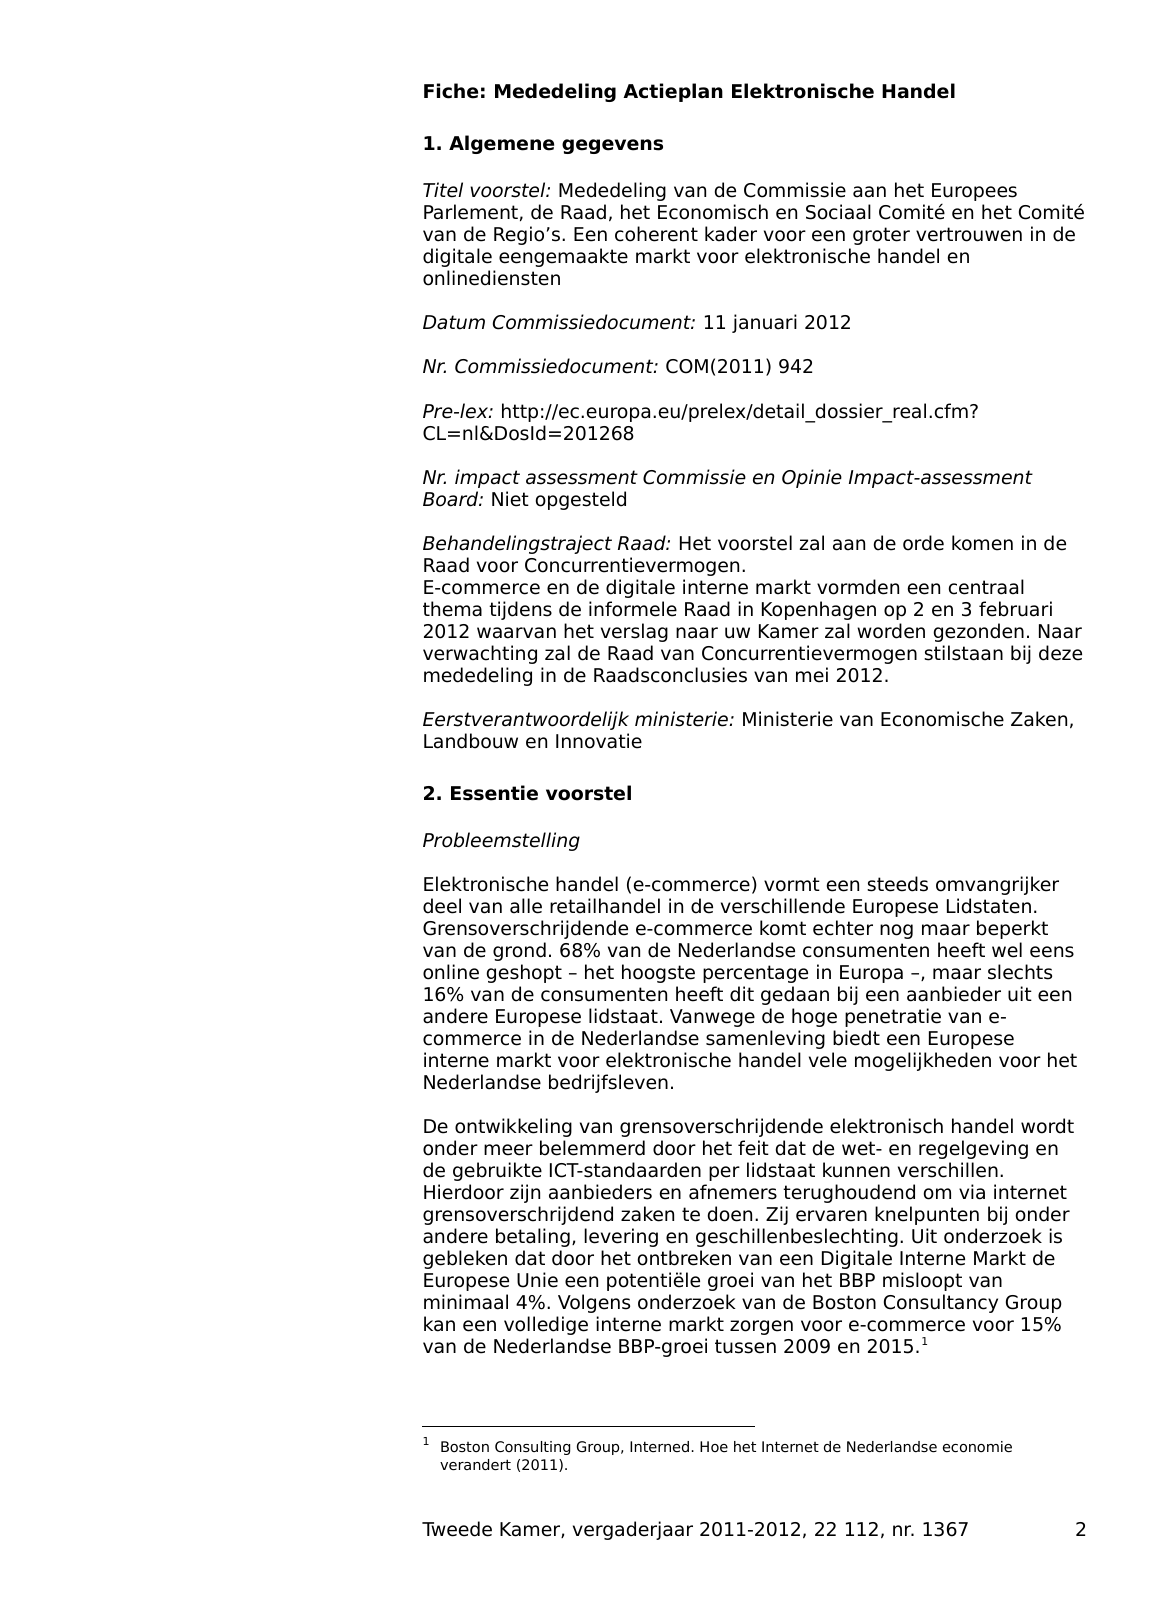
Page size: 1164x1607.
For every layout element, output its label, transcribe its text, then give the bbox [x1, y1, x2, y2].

text Behandelingstraject Raad: Het voorstel zal aan de orde komen in de Raad voor Concurrentievermogen. [422, 533, 1087, 577]
text Nr. impact assessment Commissie en Opinie Impact-assessment Board: Niet opgesteld [422, 467, 1087, 511]
text Fiche: Mededeling Actieplan Elektronische Handel [422, 81, 1087, 103]
text Nr. Commissiedocument: COM(2011) 942 [422, 356, 1087, 378]
text Pre-lex: http://ec.europa.eu/prelex/detail_dossier_real.cfm?CL=nl&DosId=201268 [422, 401, 1087, 444]
text Boston Consulting Group, Interned. Hoe het Internet de Nederlandse economie verandert (2011). [422, 1435, 1087, 1474]
text Datum Commissiedocument: 11 januari 2012 [422, 312, 1087, 334]
text Eerstverantwoordelijk ministerie: Ministerie van Economische Zaken, Landbouw en Innovatie [422, 709, 1087, 753]
text Elektronische handel (e-commerce) vormt een steeds omvangrijker deel van alle retailhandel in de verschillende Europese Lidstaten. Grensoverschrijdende e-commerce komt echter nog maar beperkt van de grond. 68% van de Nederlandse consumenten heeft wel eens online geshopt – het hoogste percentage in Europa –, maar slechts 16% van de consumenten heeft dit gedaan bij een aanbieder uit een andere Europese lidstaat. Vanwege de hoge penetratie van e-commerce in de Nederlandse samenleving biedt een Europese interne markt voor elektronische handel vele mogelijkheden voor het Nederlandse bedrijfsleven. [422, 874, 1087, 1094]
subtitle Probleemstelling [422, 830, 1087, 852]
subtitle 2. Essentie voorstel [422, 783, 1087, 805]
subtitle 1. Algemene gegevens [422, 133, 1087, 155]
text De ontwikkeling van grensoverschrijdende elektronisch handel wordt onder meer belemmerd door het feit dat de wet- en regelgeving en de gebruikte ICT-standaarden per lidstaat kunnen verschillen. Hierdoor zijn aanbieders en afnemers terughoudend om via internet grensoverschrijdend zaken te doen. Zij ervaren knelpunten bij onder andere betaling, levering en geschillenbeslechting. Uit onderzoek is gebleken dat door het ontbreken van een Digitale Interne Markt de Europese Unie een potentiële groei van het BBP misloopt van minimaal 4%. Volgens onderzoek van de Boston Consultancy Group kan een volledige interne markt zorgen voor e-commerce voor 15% van de Nederlandse BBP-groei tussen 2009 en 2015. [422, 1116, 1087, 1358]
text E-commerce en de digitale interne markt vormden een centraal thema tijdens de informele Raad in Kopenhagen op 2 en 3 februari 2012 waarvan het verslag naar uw Kamer zal worden gezonden. Naar verwachting zal de Raad van Concurrentievermogen stilstaan bij deze mededeling in de Raadsconclusies van mei 2012. [422, 577, 1087, 687]
text Titel voorstel: Mededeling van de Commissie aan het Europees Parlement, de Raad, het Economisch en Sociaal Comité en het Comité van de Regio’s. Een coherent kader voor een groter vertrouwen in de digitale eengemaakte markt voor elektronische handel en onlinediensten [422, 180, 1087, 290]
